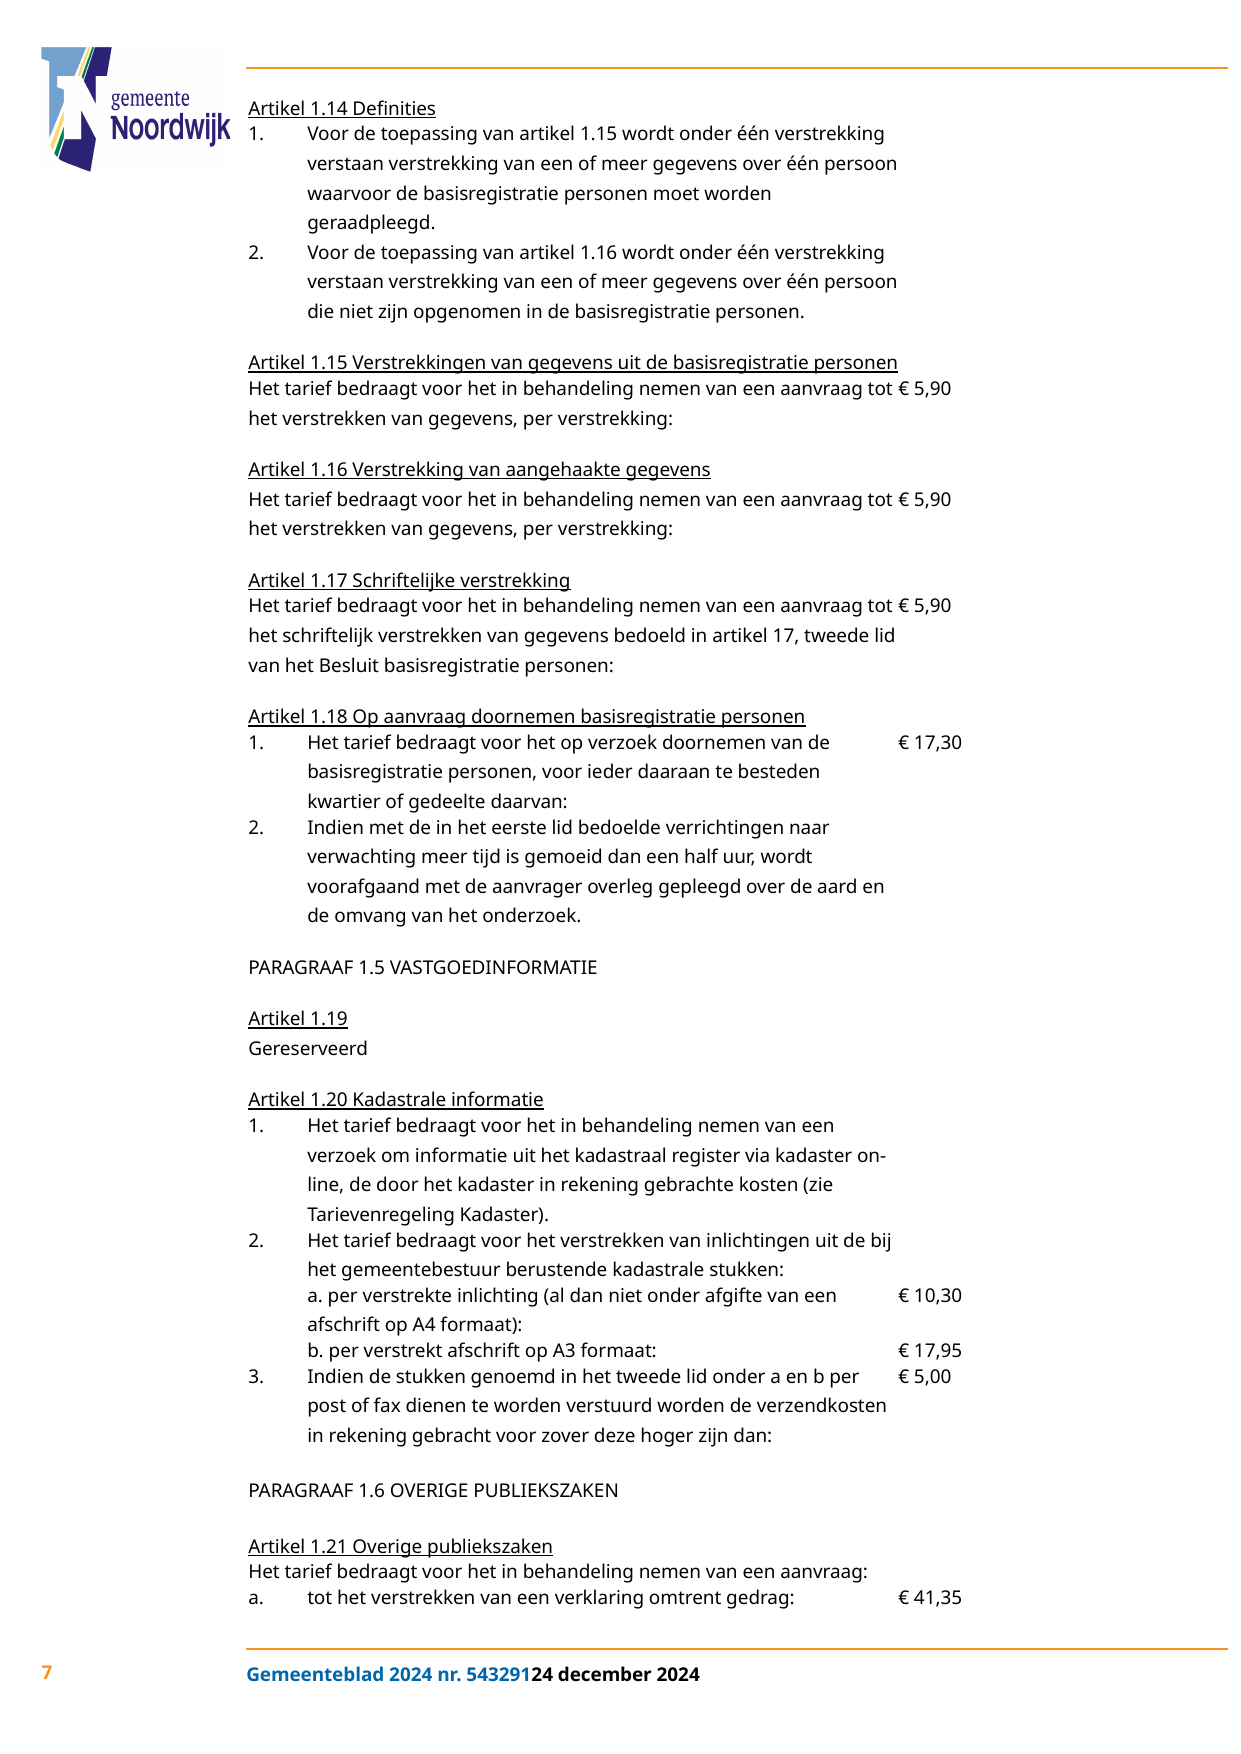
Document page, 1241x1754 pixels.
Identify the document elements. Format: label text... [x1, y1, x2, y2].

table_cell Artikel 1.19 Gereserveerd [248, 1006, 898, 1061]
table_cell [898, 324, 1152, 349]
table_cell [248, 541, 898, 567]
table_cell [898, 814, 1152, 928]
table_cell Voor de toepassing van artikel 1.15 wordt onder één verstrekking verstaan verstrekking van een of meer gegevens over één persoon waarvoor de basisregistratie personen moet worden geraadpleegd. Voor de toepassing van artikel 1.16 wordt onder één verstrekking verstaan verstrekking van een of meer gegevens over één persoon die niet zijn opgenomen in de basisregistratie personen. [248, 121, 898, 324]
table_cell € 5,90 [898, 593, 1152, 677]
table_cell € 10,30 [898, 1282, 1152, 1337]
table_cell Indien met de in het eerste lid bedoelde verrichtingen naar verwachting meer tijd is gemoeid dan een half uur, wordt voorafgaand met de aanvrager overleg gepleegd over de aard en de omvang van het onderzoek. [248, 814, 898, 928]
table_cell [248, 980, 898, 1006]
table_cell b. per verstrekt afschrift op A3 formaat: [248, 1338, 898, 1363]
table_cell [898, 954, 1152, 980]
table_cell [248, 431, 898, 456]
table_cell Artikel 1.17 Schriftelijke verstrekking [248, 567, 898, 593]
table_cell [898, 1006, 1152, 1061]
table_cell Artikel 1.18 Op aanvraag doornemen basisregistratie personen [248, 703, 898, 729]
table_cell [898, 95, 1152, 121]
table_cell Het tarief bedraagt voor het in behandeling nemen van een aanvraag tot het verstrekken van gegevens, per verstrekking: [248, 375, 898, 431]
table_cell [898, 980, 1152, 1006]
table_cell [898, 1559, 1152, 1584]
table_cell [248, 324, 898, 349]
table_cell tot het verstrekken van een verklaring omtrent gedrag: [248, 1584, 898, 1610]
table_cell PARAGRAAF 1.5 VASTGOEDINFORMATIE [248, 954, 898, 980]
table_cell Het tarief bedraagt voor het verstrekken van inlichtingen uit de bij het gemeentebestuur berustende kadastrale stukken: [248, 1227, 898, 1282]
table_cell [898, 1087, 1152, 1112]
table_cell Artikel 1.15 Verstrekkingen van gegevens uit de basisregistratie personen [248, 350, 898, 371]
table_cell € 41,35 [898, 1584, 1152, 1610]
table_cell [248, 1061, 898, 1087]
table_cell [898, 703, 1152, 729]
table_cell Indien de stukken genoemd in het tweede lid onder a en b per post of fax dienen te worden verstuurd worden de verzendkosten in rekening gebracht voor zover deze hoger zijn dan: [248, 1363, 898, 1448]
table_cell [898, 1112, 1152, 1227]
table_cell [898, 350, 1152, 375]
table_cell € 5,90 [898, 375, 1152, 431]
table_cell Het tarief bedraagt voor het op verzoek doornemen van de basisregistratie personen, voor ieder daaraan te besteden kwartier of gedeelte daarvan: [248, 729, 898, 814]
table_cell a. per verstrekte inlichting (al dan niet onder afgifte van een afschrift op A4 formaat): [248, 1282, 898, 1337]
table_cell [898, 121, 1152, 324]
table_cell Artikel 1.16 Verstrekking van aangehaakte gegevens Het tarief bedraagt voor het in behandeling nemen van een aanvraag tot het verstrekken van gegevens, per verstrekking: [248, 456, 898, 541]
table_cell [248, 678, 898, 703]
table_cell € 5,00 [898, 1363, 1152, 1448]
table_cell Artikel 1.20 Kadastrale informatie [248, 1087, 898, 1112]
table_cell € 17,30 [898, 729, 1152, 814]
table_cell [898, 1061, 1152, 1087]
table_cell [898, 678, 1152, 703]
table_cell € 5,90 [898, 456, 1152, 541]
table_cell PARAGRAAF 1.6 OVERIGE PUBLIEKSZAKEN [248, 1448, 898, 1533]
table_cell [898, 431, 1152, 456]
table_cell Artikel 1.14 Definities [248, 95, 898, 121]
table_cell Het tarief bedraagt voor het in behandeling nemen van een aanvraag tot het schriftelijk verstrekken van gegevens bedoeld in artikel 17, tweede lid van het Besluit basisregistratie personen: [248, 593, 898, 677]
table_cell Het tarief bedraagt voor het in behandeling nemen van een verzoek om informatie uit het kadastraal register via kadaster on-line, de door het kadaster in rekening gebrachte kosten (zie Tarievenregeling Kadaster). [248, 1112, 898, 1227]
table_cell [898, 1448, 1152, 1533]
picture [41, 47, 231, 172]
table_cell [898, 567, 1152, 593]
table_cell Het tarief bedraagt voor het in behandeling nemen van een aanvraag: [248, 1559, 898, 1584]
table_cell [898, 928, 1152, 954]
table_cell [248, 928, 898, 954]
table_cell [898, 1533, 1152, 1559]
table_cell Artikel 1.21 Overige publiekszaken [248, 1533, 898, 1559]
table_cell € 17,95 [898, 1338, 1152, 1363]
table_cell [898, 541, 1152, 567]
table_cell [898, 1227, 1152, 1282]
